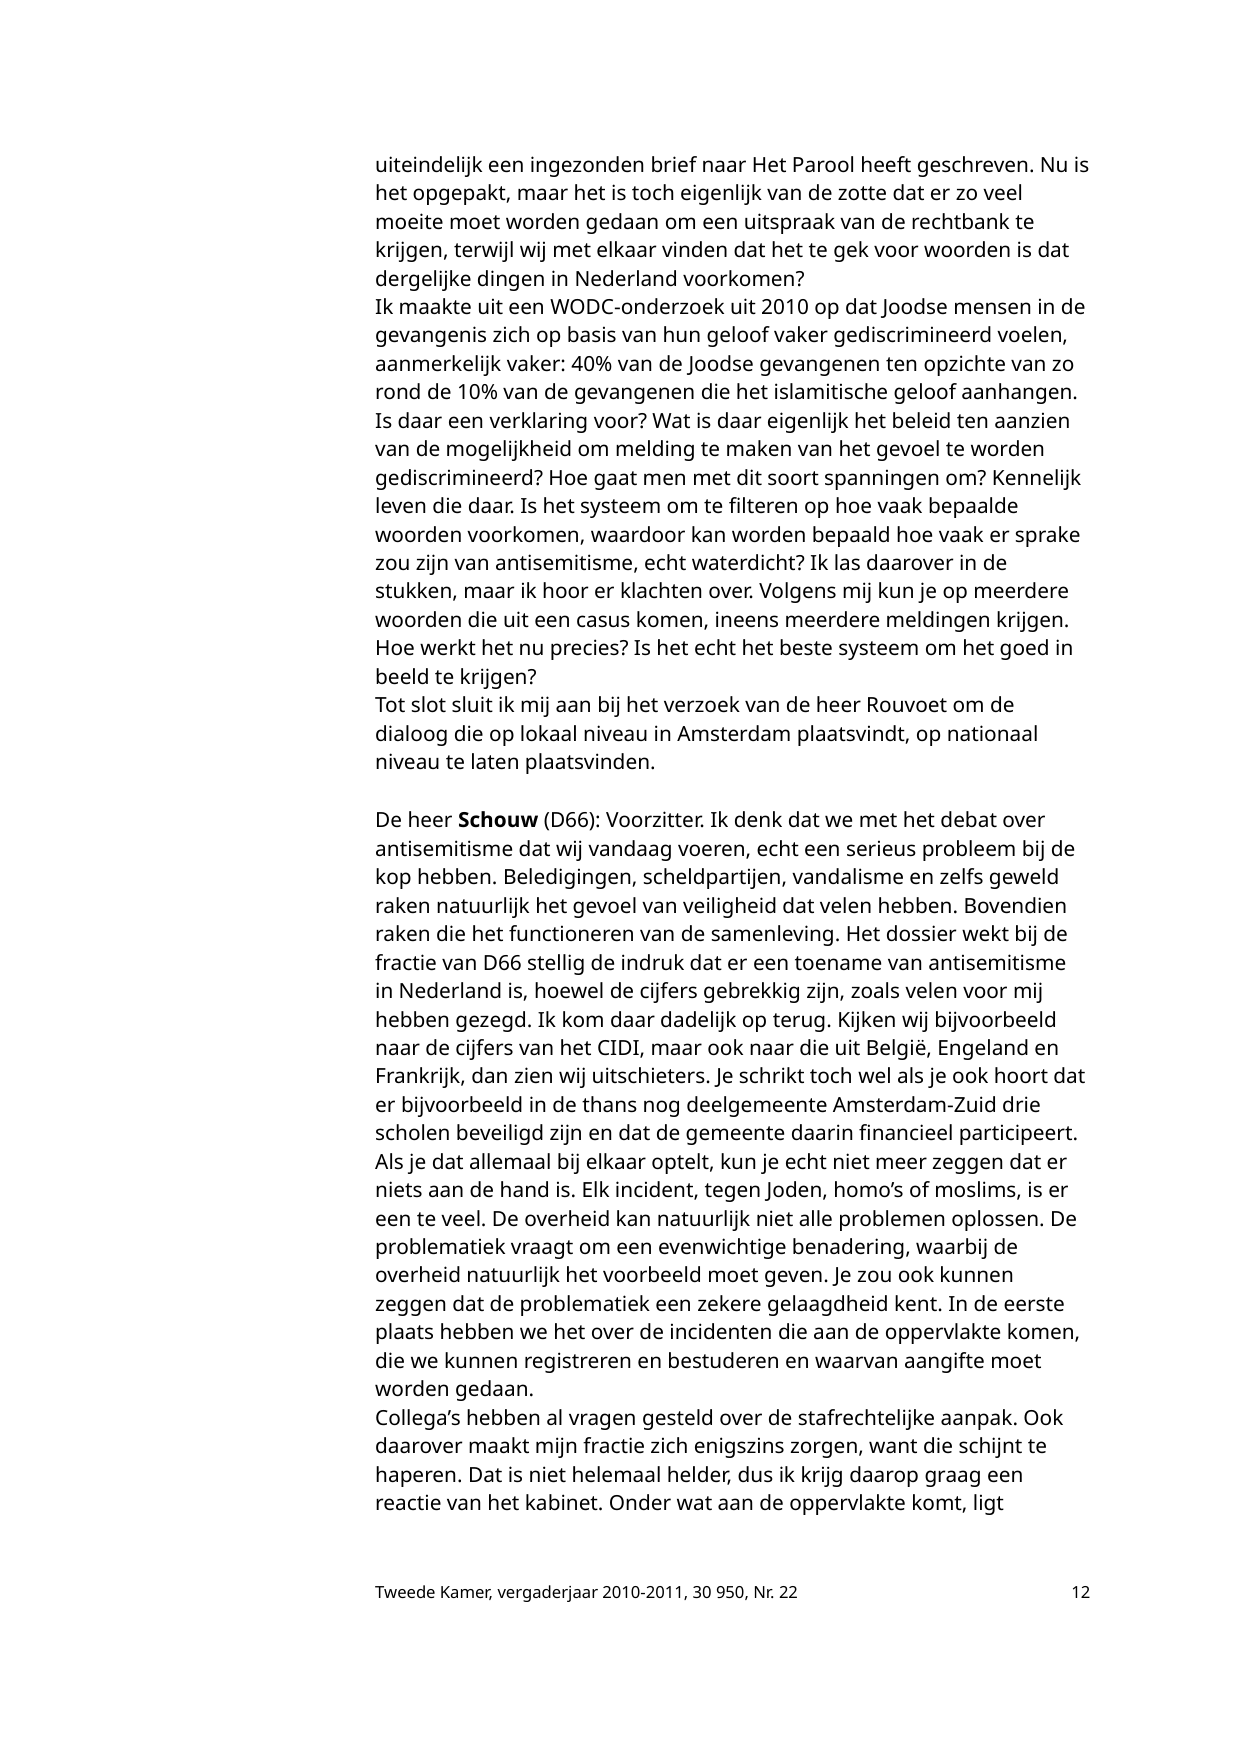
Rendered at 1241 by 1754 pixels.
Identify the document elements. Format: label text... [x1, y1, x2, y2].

text Collega’s hebben al vragen gesteld over de stafrechtelijke aanpak. Ook daarover maakt mijn fractie zich enigszins zorgen, want die schijnt te haperen. Dat is niet helemaal helder, dus ik krijg daarop graag een reactie van het kabinet. Onder wat aan de oppervlakte komt, ligt [375, 1403, 1090, 1517]
text De heer Schouw (D66): Voorzitter. Ik denk dat we met het debat over antisemitisme dat wij vandaag voeren, echt een serieus probleem bij de kop hebben. Beledigingen, scheldpartijen, vandalisme en zelfs geweld raken natuurlijk het gevoel van veiligheid dat velen hebben. Bovendien raken die het functioneren van de samenleving. Het dossier wekt bij de fractie van D66 stellig de indruk dat er een toename van antisemitisme in Nederland is, hoewel de cijfers gebrekkig zijn, zoals velen voor mij hebben gezegd. Ik kom daar dadelijk op terug. Kijken wij bijvoorbeeld naar de cijfers van het CIDI, maar ook naar die uit België, Engeland en Frankrijk, dan zien wij uitschieters. Je schrikt toch wel als je ook hoort dat er bijvoorbeeld in de thans nog deelgemeente Amsterdam-Zuid drie scholen beveiligd zijn en dat de gemeente daarin financieel participeert. Als je dat allemaal bij elkaar optelt, kun je echt niet meer zeggen dat er niets aan de hand is. Elk incident, tegen Joden, homo’s of moslims, is er een te veel. De overheid kan natuurlijk niet alle problemen oplossen. De problematiek vraagt om een evenwichtige benadering, waarbij de overheid natuurlijk het voorbeeld moet geven. Je zou ook kunnen zeggen dat de problematiek een zekere gelaagdheid kent. In de eerste plaats hebben we het over de incidenten die aan de oppervlakte komen, die we kunnen registreren en bestuderen en waarvan aangifte moet worden gedaan. [375, 806, 1090, 1403]
text Ik maakte uit een WODC-onderzoek uit 2010 op dat Joodse mensen in de gevangenis zich op basis van hun geloof vaker gediscrimineerd voelen, aanmerkelijk vaker: 40% van de Joodse gevangenen ten opzichte van zo rond de 10% van de gevangenen die het islamitische geloof aanhangen. Is daar een verklaring voor? Wat is daar eigenlijk het beleid ten aanzien van de mogelijkheid om melding te maken van het gevoel te worden gediscrimineerd? Hoe gaat men met dit soort spanningen om? Kennelijk leven die daar. Is het systeem om te filteren op hoe vaak bepaalde woorden voorkomen, waardoor kan worden bepaald hoe vaak er sprake zou zijn van antisemitisme, echt waterdicht? Ik las daarover in de stukken, maar ik hoor er klachten over. Volgens mij kun je op meerdere woorden die uit een casus komen, ineens meerdere meldingen krijgen. Hoe werkt het nu precies? Is het echt het beste systeem om het goed in beeld te krijgen? [375, 292, 1090, 690]
text uiteindelijk een ingezonden brief naar Het Parool heeft geschreven. Nu is het opgepakt, maar het is toch eigenlijk van de zotte dat er zo veel moeite moet worden gedaan om een uitspraak van de rechtbank te krijgen, terwijl wij met elkaar vinden dat het te gek voor woorden is dat dergelijke dingen in Nederland voorkomen? [375, 150, 1090, 292]
text Tot slot sluit ik mij aan bij het verzoek van de heer Rouvoet om de dialoog die op lokaal niveau in Amsterdam plaatsvindt, op nationaal niveau te laten plaatsvinden. [375, 690, 1090, 776]
